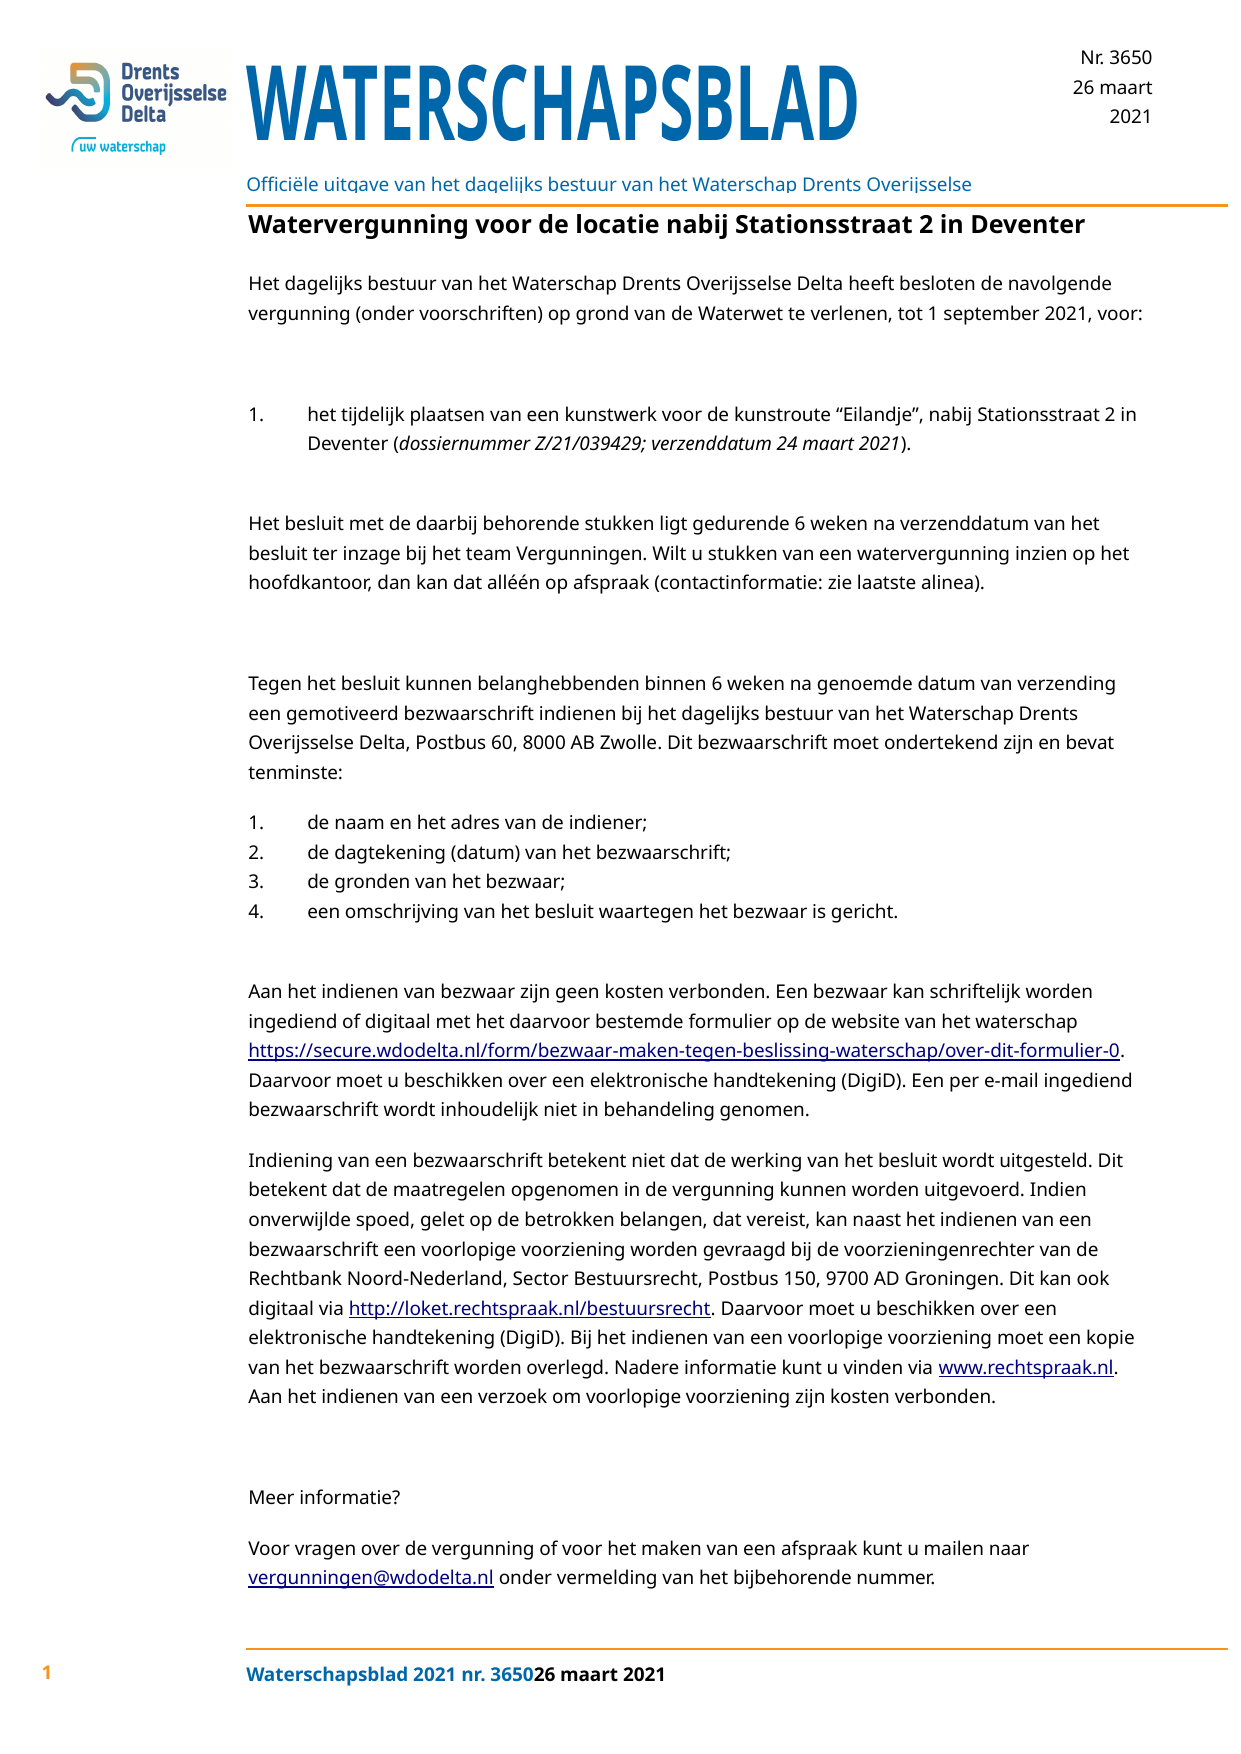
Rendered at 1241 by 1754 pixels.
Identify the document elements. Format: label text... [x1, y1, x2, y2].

list een omschrijving van het besluit waartegen het bezwaar is gericht. [248, 898, 1152, 924]
text Watervergunning voor de locatie nabij Stationsstraat 2 in Deventer [248, 207, 1152, 241]
text Het dagelijks bestuur van het Waterschap Drents Overijsselse Delta heeft besloten de navolgende vergunning (onder voorschriften) op grond van de Waterwet te verlenen, tot 1 september 2021, voor: [248, 270, 1152, 326]
text Tegen het besluit kunnen belanghebbenden binnen 6 weken na genoemde datum van verzending een gemotiveerd bezwaarschrift indienen bij het dagelijks bestuur van het Waterschap Drents Overijsselse Delta, Postbus 60, 8000 AB Zwolle. Dit bezwaarschrift moet ondertekend zijn en bevat tenminste: [248, 670, 1152, 785]
list de naam en het adres van de indiener; [248, 809, 1152, 835]
list de gronden van het bezwaar; [248, 869, 1152, 894]
list de dagtekening (datum) van het bezwaarschrift; [248, 839, 1152, 865]
text Meer informatie? [248, 1484, 1152, 1510]
list het tijdelijk plaatsen van een kunstwerk voor de kunstroute “Eilandje”, nabij Stationsstraat 2 in Deventer (dossiernummer Z/21/039429; verzenddatum 24 maart 2021). [248, 401, 1152, 456]
text Aan het indienen van bezwaar zijn geen kosten verbonden. Een bezwaar kan schriftelijk worden ingediend of digitaal met het daarvoor bestemde formulier op de website van het waterschap https://secure.wdodelta.nl/form/bezwaar-maken-tegen-beslissing-waterschap/over-dit-formulier-0. Daarvoor moet u beschikken over een elektronische handtekening (DigiD). Een per e-mail ingediend bezwaarschrift wordt inhoudelijk niet in behandeling genomen. [248, 978, 1152, 1122]
text Het besluit met de daarbij behorende stukken ligt gedurende 6 weken na verzenddatum van het besluit ter inzage bij het team Vergunningen. Wilt u stukken van een watervergunning inzien op het hoofdkantoor, dan kan dat alléén op afspraak (contactinformatie: zie laatste alinea). [248, 510, 1152, 595]
picture [41, 47, 231, 172]
text Indiening van een bezwaarschrift betekent niet dat de werking van het besluit wordt uitgesteld. Dit betekent dat de maatregelen opgenomen in de vergunning kunnen worden uitgevoerd. Indien onverwijlde spoed, gelet op de betrokken belangen, dat vereist, kan naast het indienen van een bezwaarschrift een voorlopige voorziening worden gevraagd bij de voorzieningenrechter van de Rechtbank Noord-Nederland, Sector Bestuursrecht, Postbus 150, 9700 AD Groningen. Dit kan ook digitaal via http://loket.rechtspraak.nl/bestuursrecht. Daarvoor moet u beschikken over een elektronische handtekening (DigiD). Bij het indienen van een voorlopige voorziening moet een kopie van het bezwaarschrift worden overlegd. Nadere informatie kunt u vinden via www.rechtspraak.nl. Aan het indienen van een verzoek om voorlopige voorziening zijn kosten verbonden. [248, 1147, 1152, 1409]
text Voor vragen over de vergunning of voor het maken van een afspraak kunt u mailen naar vergunningen@wdodelta.nl onder vermelding van het bijbehorende nummer. [248, 1535, 1152, 1590]
